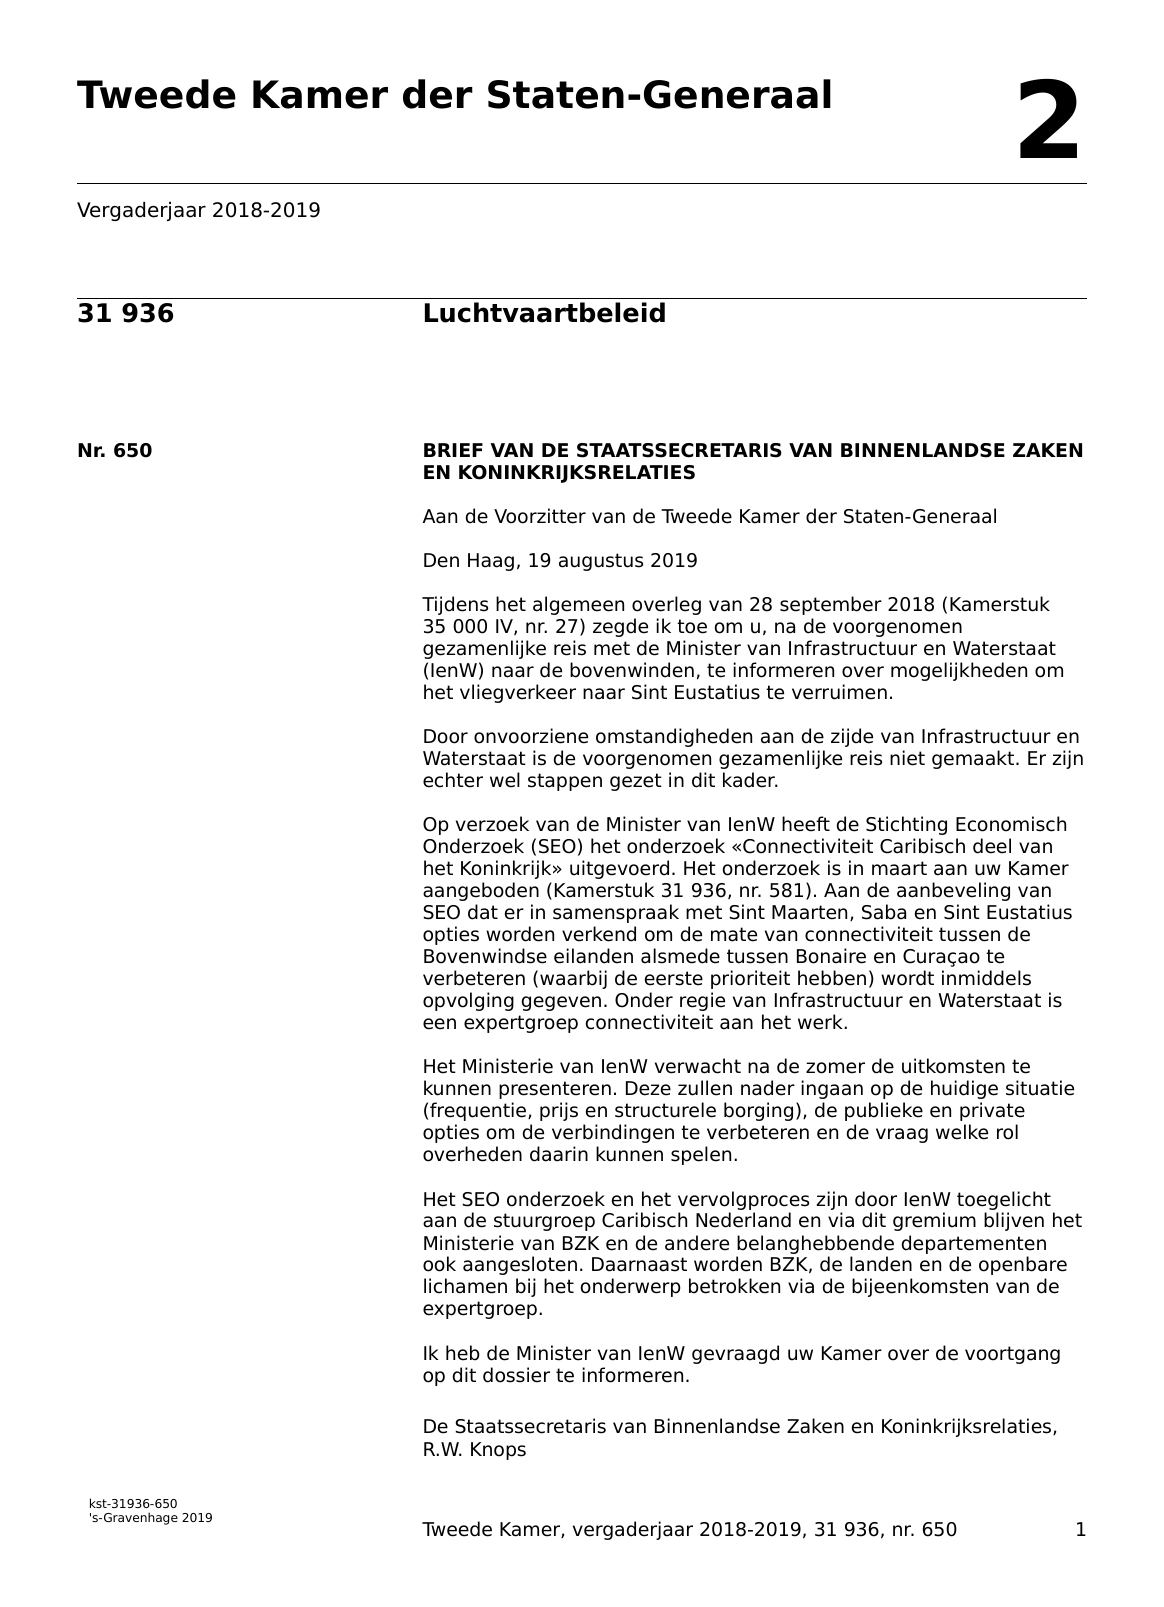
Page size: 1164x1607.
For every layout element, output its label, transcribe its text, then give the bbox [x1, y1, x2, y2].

text Ik heb de Minister van IenW gevraagd uw Kamer over de voortgang op dit dossier te informeren. [422, 1342, 1087, 1386]
text 's-Gravenhage 2019 [88, 1511, 323, 1525]
table_header Tweede Kamer der Staten-Generaal [77, 59, 886, 183]
table_header 2 [886, 59, 1087, 183]
text kst-31936-650 [88, 1497, 323, 1511]
text Den Haag, 19 augustus 2019 [422, 550, 1087, 572]
table_cell Vergaderjaar 2018-2019 [77, 184, 1087, 298]
text Aan de Voorzitter van de Tweede Kamer der Staten-Generaal [422, 506, 1087, 528]
subtitle 31 936 Luchtvaartbeleid [77, 299, 1087, 329]
text Door onvoorziene omstandigheden aan de zijde van Infrastructuur en Waterstaat is de voorgenomen gezamenlijke reis niet gemaakt. Er zijn echter wel stappen gezet in dit kader. [422, 726, 1087, 792]
text Het Ministerie van IenW verwacht na de zomer de uitkomsten te kunnen presenteren. Deze zullen nader ingaan op de huidige situatie (frequentie, prijs en structurele borging), de publieke en private opties om de verbindingen te verbeteren en de vraag welke rol overheden daarin kunnen spelen. [422, 1056, 1087, 1166]
text De Staatssecretaris van Binnenlandse Zaken en Koninkrijksrelaties, R.W. Knops [422, 1416, 1087, 1460]
text Het SEO onderzoek en het vervolgproces zijn door IenW toegelicht aan de stuurgroep Caribisch Nederland en via dit gremium blijven het Ministerie van BZK en de andere belanghebbende departementen ook aangesloten. Daarnaast worden BZK, de landen en de openbare lichamen bij het onderwerp betrokken via de bijeenkomsten van de expertgroep. [422, 1188, 1087, 1320]
text Tijdens het algemeen overleg van 28 september 2018 (Kamerstuk 35 000 IV, nr. 27) zegde ik toe om u, na de voorgenomen gezamenlijke reis met de Minister van Infrastructuur en Waterstaat (IenW) naar de bovenwinden, te informeren over mogelijkheden om het vliegverkeer naar Sint Eustatius te verruimen. [422, 594, 1087, 704]
subtitle Nr. 650 BRIEF VAN DE STAATSSECRETARIS VAN BINNENLANDSE ZAKEN EN KONINKRIJKSRELATIES [77, 440, 1087, 484]
text Op verzoek van de Minister van IenW heeft de Stichting Economisch Onderzoek (SEO) het onderzoek «Connectiviteit Caribisch deel van het Koninkrijk» uitgevoerd. Het onderzoek is in maart aan uw Kamer aangeboden (Kamerstuk 31 936, nr. 581). Aan de aanbeveling van SEO dat er in samenspraak met Sint Maarten, Saba en Sint Eustatius opties worden verkend om de mate van connectiviteit tussen de Bovenwindse eilanden alsmede tussen Bonaire en Curaçao te verbeteren (waarbij de eerste prioriteit hebben) wordt inmiddels opvolging gegeven. Onder regie van Infrastructuur en Waterstaat is een expertgroep connectiviteit aan het werk. [422, 814, 1087, 1034]
